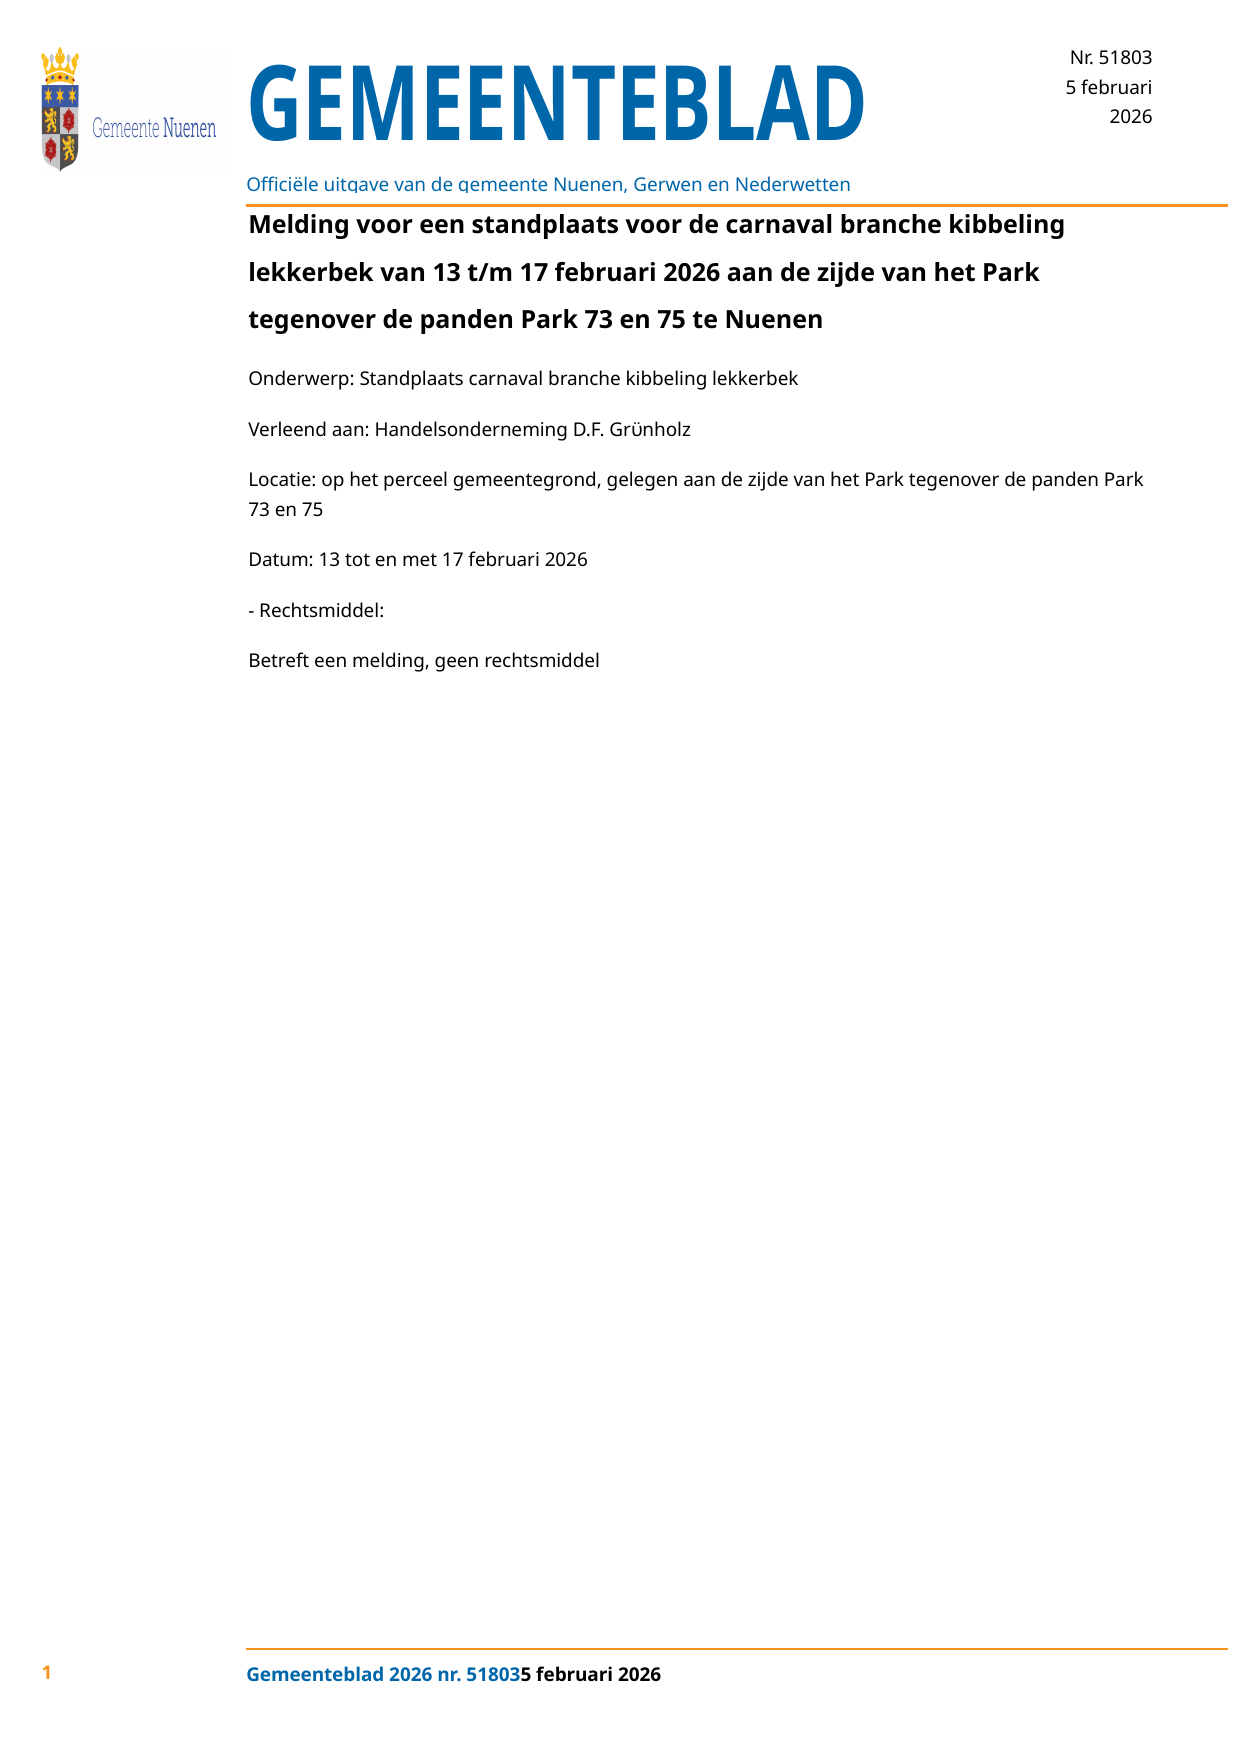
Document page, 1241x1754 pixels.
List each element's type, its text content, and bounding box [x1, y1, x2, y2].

text Betreft een melding, geen rechtsmiddel [248, 647, 1152, 673]
text Datum: 13 tot en met 17 februari 2026 [248, 546, 1152, 572]
text Melding voor een standplaats voor de carnaval branche kibbeling lekkerbek van 13 t/m 17 februari 2026 aan de zijde van het Park tegenover de panden Park 73 en 75 te Nuenen [248, 207, 1152, 336]
picture [41, 47, 231, 172]
text Onderwerp: Standplaats carnaval branche kibbeling lekkerbek [248, 366, 1152, 391]
text - Rechtsmiddel: [248, 597, 1152, 622]
text Locatie: op het perceel gemeentegrond, gelegen aan de zijde van het Park tegenover de panden Park 73 en 75 [248, 466, 1152, 522]
text Verleend aan: Handelsonderneming D.F. Grϋnholz [248, 416, 1152, 442]
